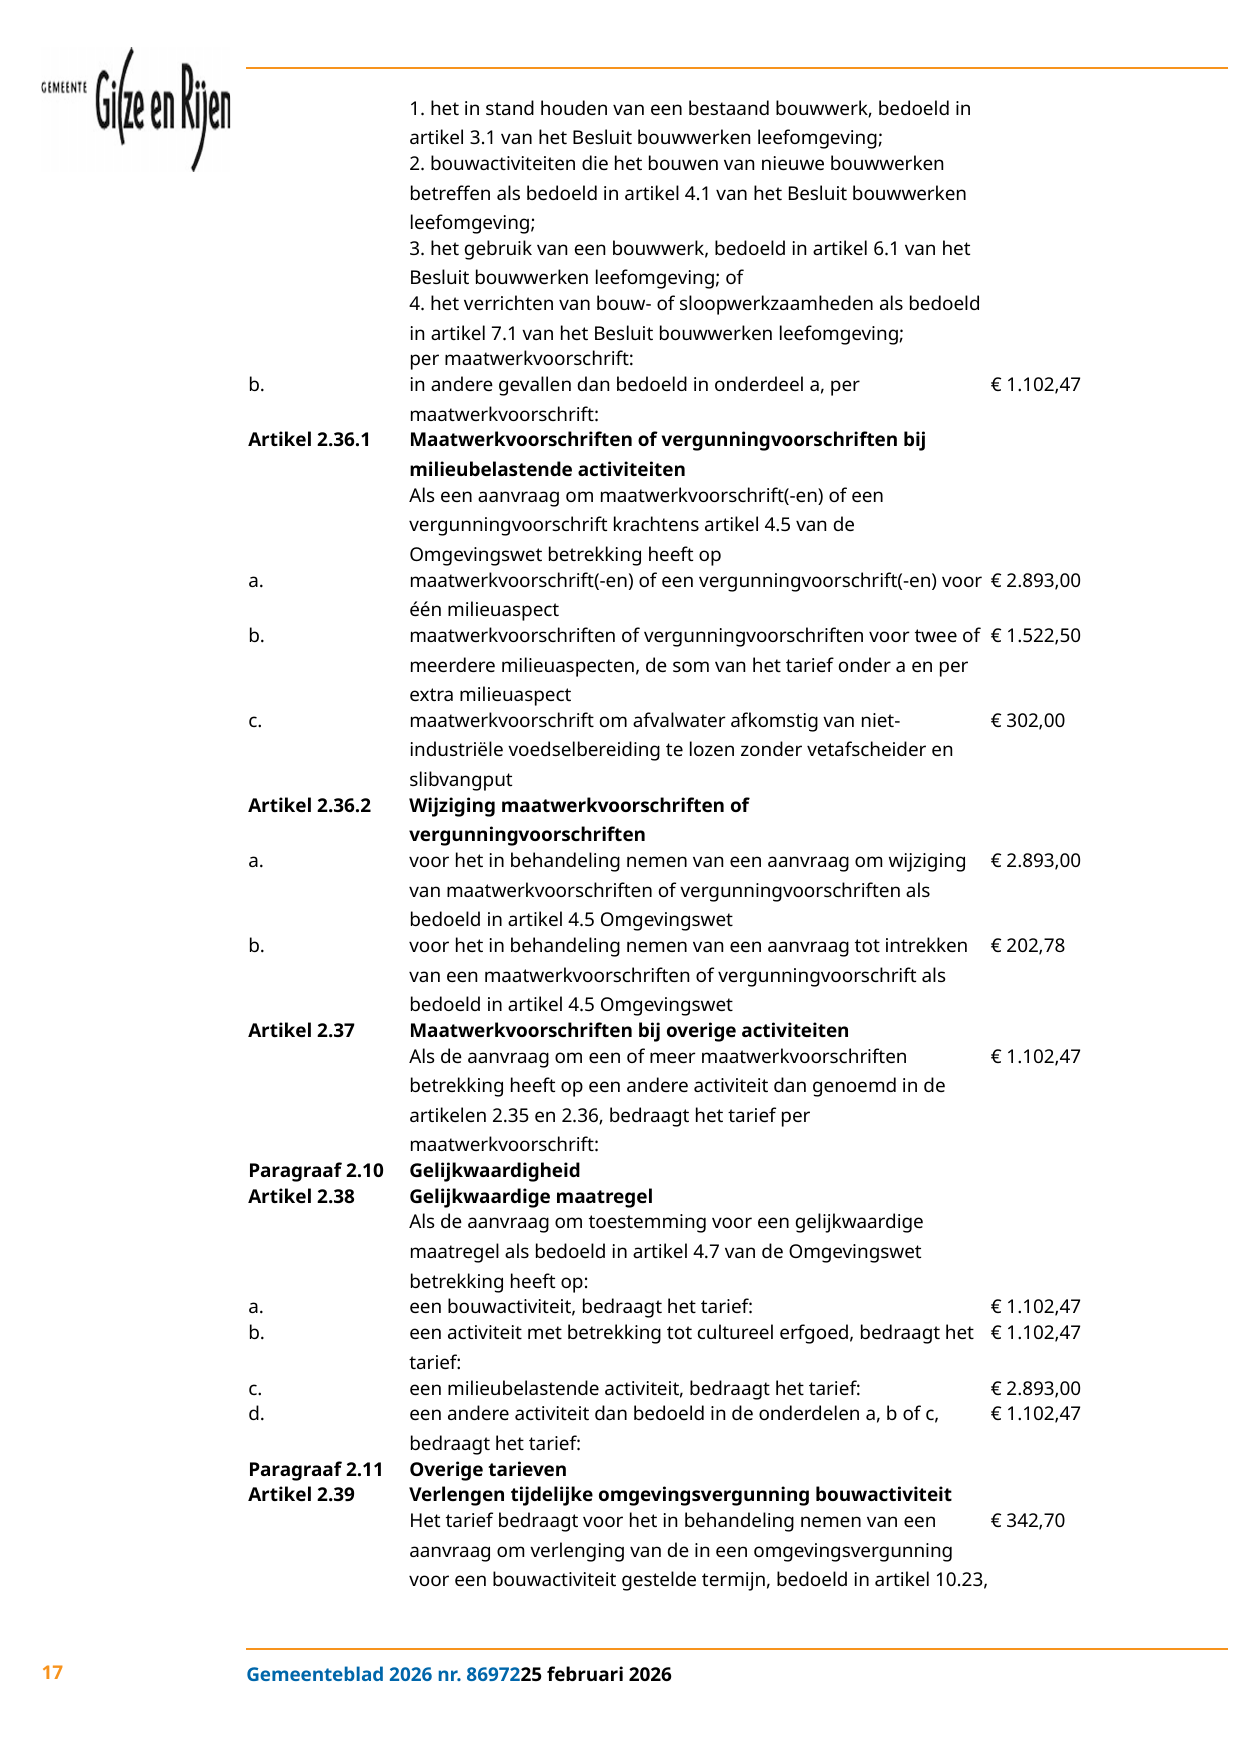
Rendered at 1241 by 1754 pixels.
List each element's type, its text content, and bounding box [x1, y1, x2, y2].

table_cell € 2.893,00 [991, 847, 1152, 932]
table_cell Gelijkwaardige maatregel [409, 1183, 991, 1209]
table_cell 2. bouwactiviteiten die het bouwen van nieuwe bouwwerken betreffen als bedoeld in artikel 4.1 van het Besluit bouwwerken leefomgeving; [409, 150, 991, 235]
table_cell [991, 150, 1152, 235]
table_cell a. [248, 1294, 409, 1319]
table_cell Artikel 2.36.1 [248, 427, 409, 482]
table_cell Als een aanvraag om maatwerkvoorschrift(-en) of een vergunningvoorschrift krachtens artikel 4.5 van de Omgevingswet betrekking heeft op [409, 482, 991, 567]
table_cell 3. het gebruik van een bouwwerk, bedoeld in artikel 6.1 van het Besluit bouwwerken leefomgeving; of [409, 235, 991, 290]
table_cell [248, 235, 409, 290]
table_cell Paragraaf 2.10 [248, 1157, 409, 1183]
table_cell een bouwactiviteit, bedraagt het tarief: [409, 1294, 991, 1319]
table_cell [991, 1183, 1152, 1209]
table_cell [991, 792, 1152, 847]
table_cell 4. het verrichten van bouw- of sloopwerkzaamheden als bedoeld in artikel 7.1 van het Besluit bouwwerken leefomgeving; [409, 290, 991, 346]
table_cell € 342,70 [991, 1507, 1152, 1592]
table_cell Artikel 2.36.2 [248, 792, 409, 847]
table_cell maatwerkvoorschrift om afvalwater afkomstig van niet-industriële voedselbereiding te lozen zonder vetafscheider en slibvangput [409, 707, 991, 792]
table_cell Gelijkwaardigheid [409, 1157, 991, 1183]
table_cell € 1.102,47 [991, 1319, 1152, 1375]
table_cell [991, 1481, 1152, 1507]
table_cell € 1.102,47 [991, 1043, 1152, 1157]
table_cell € 1.102,47 [991, 371, 1152, 427]
table_cell [991, 290, 1152, 346]
table_cell [248, 95, 409, 150]
table_cell Maatwerkvoorschriften of vergunningvoorschriften bij milieubelastende activiteiten [409, 427, 991, 482]
table_cell Als de aanvraag om een of meer maatwerkvoorschriften betrekking heeft op een andere activiteit dan genoemd in de artikelen 2.35 en 2.36, bedraagt het tarief per maatwerkvoorschrift: [409, 1043, 991, 1157]
table_cell € 2.893,00 [991, 1375, 1152, 1400]
table_cell € 202,78 [991, 932, 1152, 1017]
table_cell [248, 150, 409, 235]
table_cell maatwerkvoorschriften of vergunningvoorschriften voor twee of meerdere milieuaspecten, de som van het tarief onder a en per extra milieuaspect [409, 622, 991, 707]
table_cell € 1.102,47 [991, 1400, 1152, 1456]
table_cell [991, 427, 1152, 482]
table_cell Artikel 2.39 [248, 1481, 409, 1507]
table_cell a. [248, 847, 409, 932]
table_cell [991, 1209, 1152, 1294]
table_cell [248, 482, 409, 567]
table_cell voor het in behandeling nemen van een aanvraag om wijziging van maatwerkvoorschriften of vergunningvoorschriften als bedoeld in artikel 4.5 Omgevingswet [409, 847, 991, 932]
table_cell b. [248, 371, 409, 427]
table_cell Verlengen tijdelijke omgevingsvergunning bouwactiviteit [409, 1481, 991, 1507]
table_cell Maatwerkvoorschriften bij overige activiteiten [409, 1017, 991, 1043]
table_cell c. [248, 707, 409, 792]
table_cell € 1.522,50 [991, 622, 1152, 707]
table_cell [248, 1507, 409, 1592]
table_cell [248, 290, 409, 346]
table_cell b. [248, 932, 409, 1017]
table_cell een activiteit met betrekking tot cultureel erfgoed, bedraagt het tarief: [409, 1319, 991, 1375]
table_cell Overige tarieven [409, 1456, 991, 1481]
table_cell in andere gevallen dan bedoeld in onderdeel a, per maatwerkvoorschrift: [409, 371, 991, 427]
table_cell [991, 346, 1152, 371]
table_cell [248, 1043, 409, 1157]
table_cell [991, 235, 1152, 290]
table_cell [991, 95, 1152, 150]
table_cell € 1.102,47 [991, 1294, 1152, 1319]
table_cell € 302,00 [991, 707, 1152, 792]
table_cell Paragraaf 2.11 [248, 1456, 409, 1481]
table_cell Artikel 2.37 [248, 1017, 409, 1043]
table_cell [991, 482, 1152, 567]
table_cell a. [248, 567, 409, 622]
table_cell [248, 1209, 409, 1294]
table_cell [248, 346, 409, 371]
table_cell maatwerkvoorschrift(-en) of een vergunningvoorschrift(-en) voor één milieuaspect [409, 567, 991, 622]
table_cell Het tarief bedraagt voor het in behandeling nemen van een aanvraag om verlenging van de in een omgevingsvergunning voor een bouwactiviteit gestelde termijn, bedoeld in artikel 10.23, [409, 1507, 991, 1592]
table_cell per maatwerkvoorschrift: [409, 346, 991, 371]
table_cell c. [248, 1375, 409, 1400]
table_cell een andere activiteit dan bedoeld in de onderdelen a, b of c, bedraagt het tarief: [409, 1400, 991, 1456]
table_cell [991, 1157, 1152, 1183]
table_cell d. [248, 1400, 409, 1456]
table_cell [991, 1017, 1152, 1043]
picture [41, 47, 231, 172]
table_cell Als de aanvraag om toestemming voor een gelijkwaardige maatregel als bedoeld in artikel 4.7 van de Omgevingswet betrekking heeft op: [409, 1209, 991, 1294]
table_cell € 2.893,00 [991, 567, 1152, 622]
table_cell Artikel 2.38 [248, 1183, 409, 1209]
table_cell [991, 1456, 1152, 1481]
table_cell b. [248, 1319, 409, 1375]
table_cell b. [248, 622, 409, 707]
table_cell 1. het in stand houden van een bestaand bouwwerk, bedoeld in artikel 3.1 van het Besluit bouwwerken leefomgeving; [409, 95, 991, 150]
table_cell een milieubelastende activiteit, bedraagt het tarief: [409, 1375, 991, 1400]
table_cell Wijziging maatwerkvoorschriften of vergunningvoorschriften [409, 792, 991, 847]
table_cell voor het in behandeling nemen van een aanvraag tot intrekken van een maatwerkvoorschriften of vergunningvoorschrift als bedoeld in artikel 4.5 Omgevingswet [409, 932, 991, 1017]
